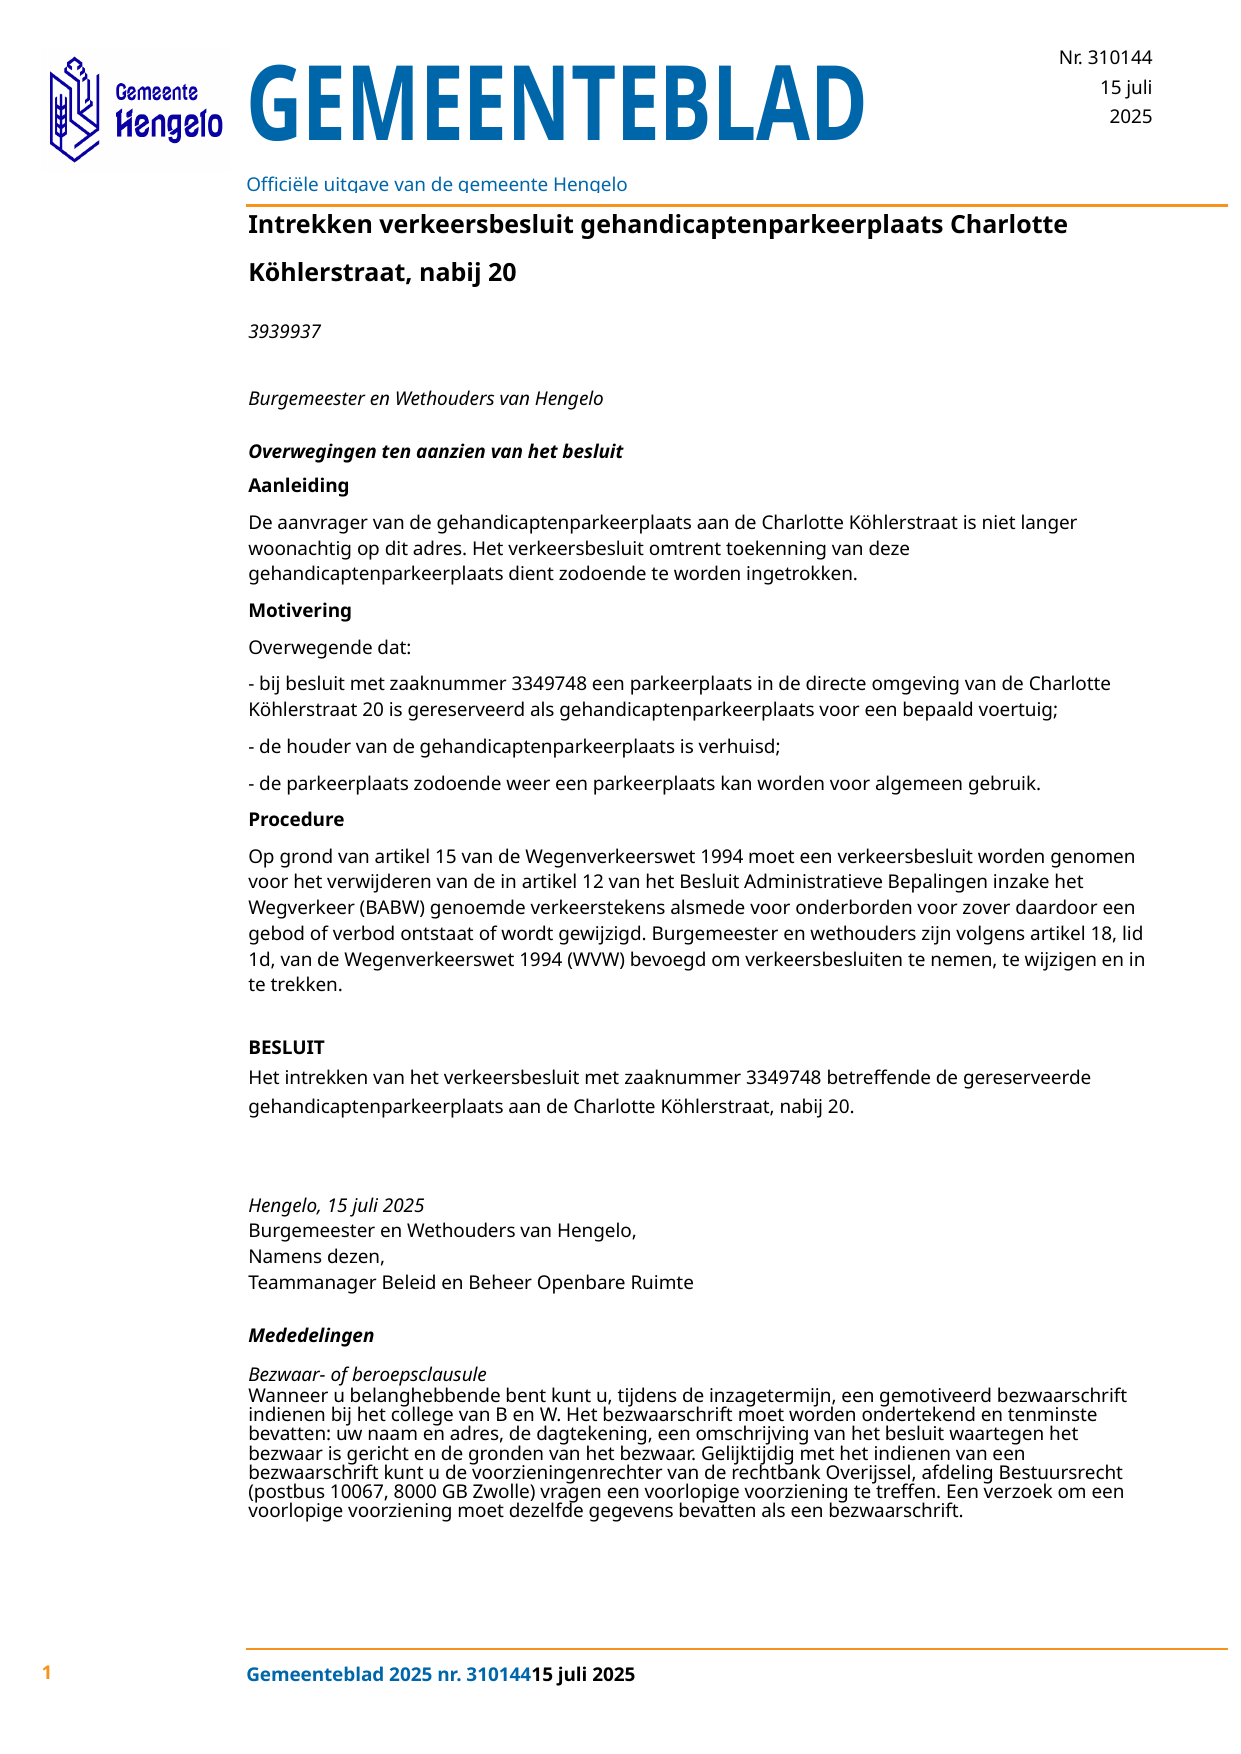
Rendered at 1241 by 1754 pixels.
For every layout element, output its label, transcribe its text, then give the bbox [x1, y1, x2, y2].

text Teammanager Beleid en Beheer Openbare Ruimte [248, 1269, 1152, 1295]
text - bij besluit met zaaknummer 3349748 een parkeerplaats in de directe omgeving van de Charlotte Köhlerstraat 20 is gereserveerd als gehandicaptenparkeerplaats voor een bepaald voertuig; [248, 671, 1152, 722]
text BESLUIT [248, 1034, 1152, 1060]
text Het intrekken van het verkeersbesluit met zaaknummer 3349748 betreffende de gereserveerde gehandicaptenparkeerplaats aan de Charlotte Köhlerstraat, nabij 20. [248, 1064, 1152, 1119]
text Bezwaar- of beroepsclausule [248, 1361, 1152, 1387]
text Burgemeester en Wethouders van Hengelo [248, 386, 1152, 411]
text 3939937 [248, 318, 1152, 344]
text Motivering [248, 597, 1152, 623]
text Wanneer u belanghebbende bent kunt u, tijdens de inzagetermijn, een gemotiveerd bezwaarschrift indienen bij het college van B en W. Het bezwaarschrift moet worden ondertekend en tenminste bevatten: uw naam en adres, de dagtekening, een omschrijving van het besluit waartegen het bezwaar is gericht en de gronden van het bezwaar. Gelijktijdig met het indienen van een bezwaarschrift kunt u de voorzieningenrechter van de rechtbank Overijssel, afdeling Bestuursrecht (postbus 10067, 8000 GB Zwolle) vragen een voorlopige voorziening te treffen. Een verzoek om een voorlopige voorziening moet dezelfde gegevens bevatten als een bezwaarschrift. [248, 1387, 1152, 1522]
text De aanvrager van de gehandicaptenparkeerplaats aan de Charlotte Köhlerstraat is niet langer woonachtig op dit adres. Het verkeersbesluit omtrent toekenning van deze gehandicaptenparkeerplaats dient zodoende te worden ingetrokken. [248, 509, 1152, 586]
text Aanleiding [248, 472, 1152, 498]
text Procedure [248, 806, 1152, 832]
text Overwegingen ten aanzien van het besluit [248, 438, 1152, 464]
text Op grond van artikel 15 van de Wegenverkeerswet 1994 moet een verkeersbesluit worden genomen voor het verwijderen van de in artikel 12 van het Besluit Administratieve Bepalingen inzake het Wegverkeer (BABW) genoemde verkeerstekens alsmede voor onderborden voor zover daardoor een gebod of verbod ontstaat of wordt gewijzigd. Burgemeester en wethouders zijn volgens artikel 18, lid 1d, van de Wegenverkeerswet 1994 (WVW) bevoegd om verkeersbesluiten te nemen, te wijzigen en in te trekken. [248, 843, 1152, 997]
text Namens dezen, [248, 1243, 1152, 1269]
text - de parkeerplaats zodoende weer een parkeerplaats kan worden voor algemeen gebruik. [248, 770, 1152, 795]
text Intrekken verkeersbesluit gehandicaptenparkeerplaats Charlotte Köhlerstraat, nabij 20 [248, 207, 1152, 288]
text Overwegende dat: [248, 634, 1152, 660]
text - de houder van de gehandicaptenparkeerplaats is verhuisd; [248, 733, 1152, 759]
text Mededelingen [248, 1322, 1152, 1348]
text Burgemeester en Wethouders van Hengelo, [248, 1217, 1152, 1243]
text Hengelo, 15 juli 2025 [248, 1192, 1152, 1217]
picture [41, 47, 231, 172]
